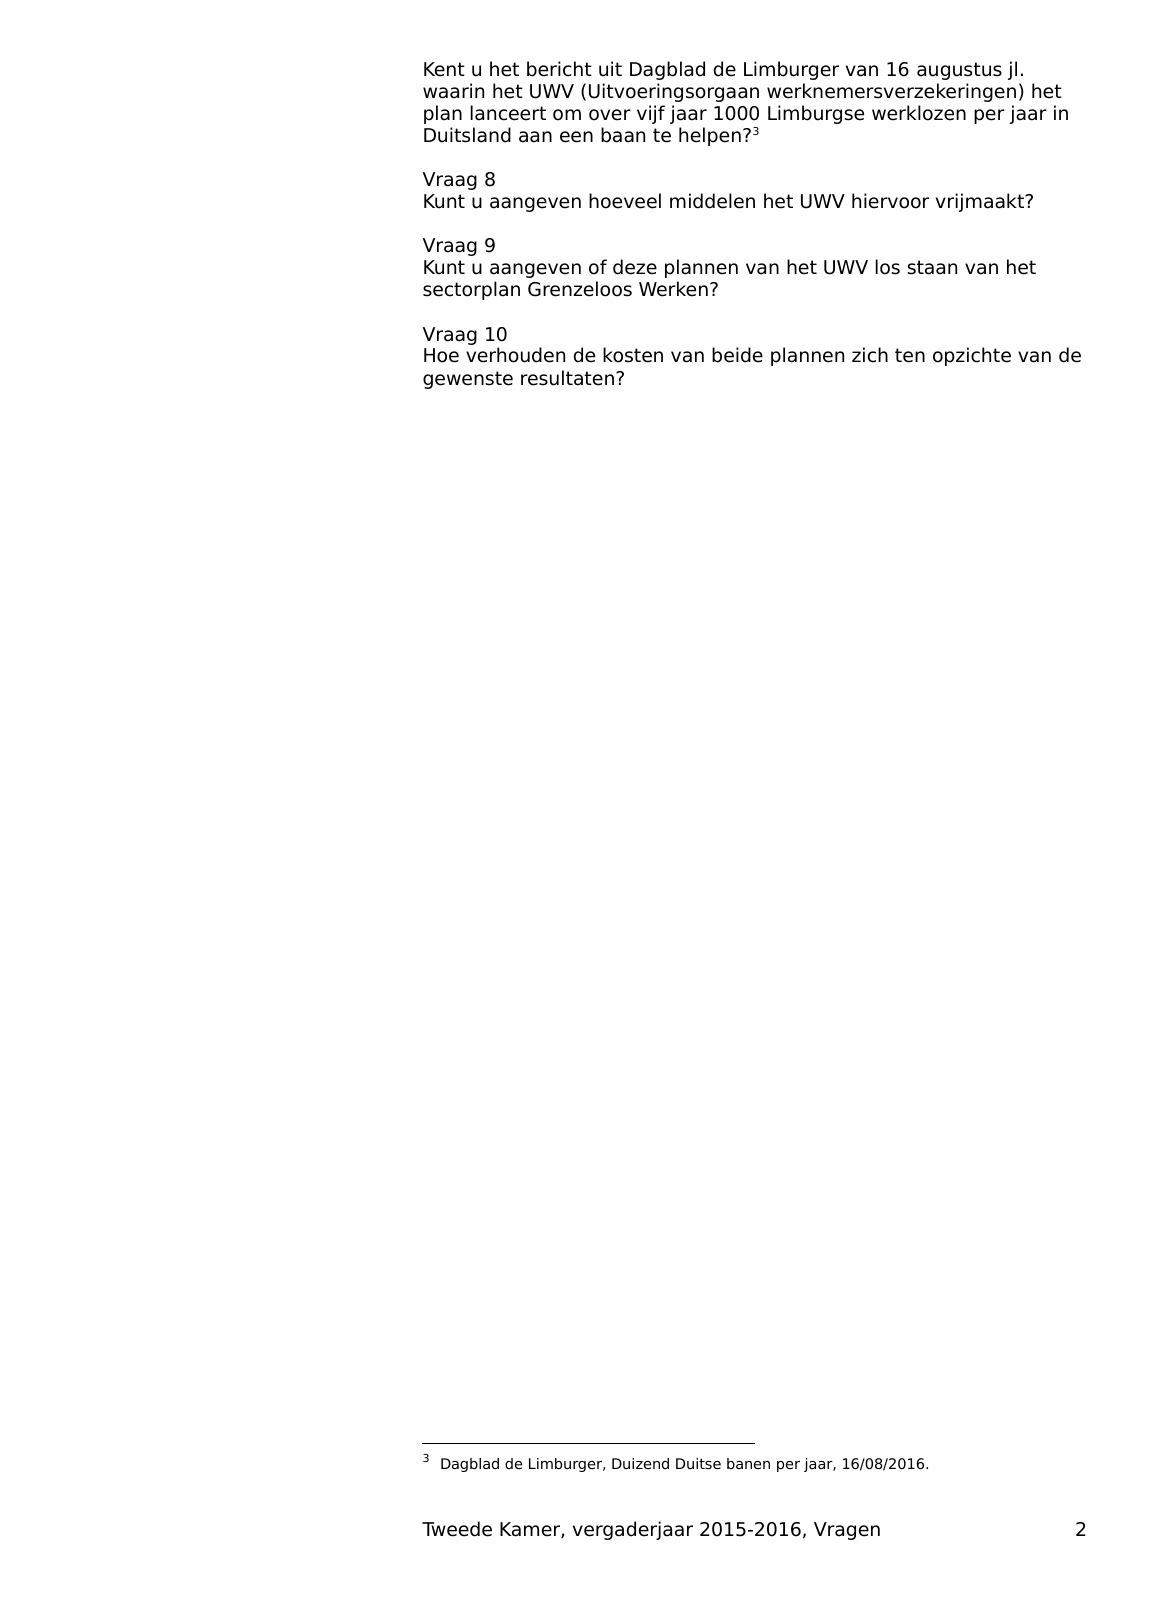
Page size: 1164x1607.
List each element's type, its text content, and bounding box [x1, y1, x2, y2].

text Kunt u aangeven of deze plannen van het UWV los staan van het sectorplan Grenzeloos Werken? [422, 257, 1087, 301]
text Dagblad de Limburger, Duizend Duitse banen per jaar, 16/08/2016. [422, 1452, 1087, 1474]
text Hoe verhouden de kosten van beide plannen zich ten opzichte van de gewenste resultaten? [422, 345, 1087, 389]
text Kunt u aangeven hoeveel middelen het UWV hiervoor vrijmaakt? [422, 191, 1087, 213]
text Vraag 10 [422, 323, 1087, 345]
text Vraag 8 [422, 169, 1087, 191]
text Vraag 9 [422, 235, 1087, 257]
text Kent u het bericht uit Dagblad de Limburger van 16 augustus jl. waarin het UWV (Uitvoeringsorgaan werknemersverzekeringen) het plan lanceert om over vijf jaar 1000 Limburgse werklozen per jaar in Duitsland aan een baan te helpen? [422, 59, 1087, 147]
